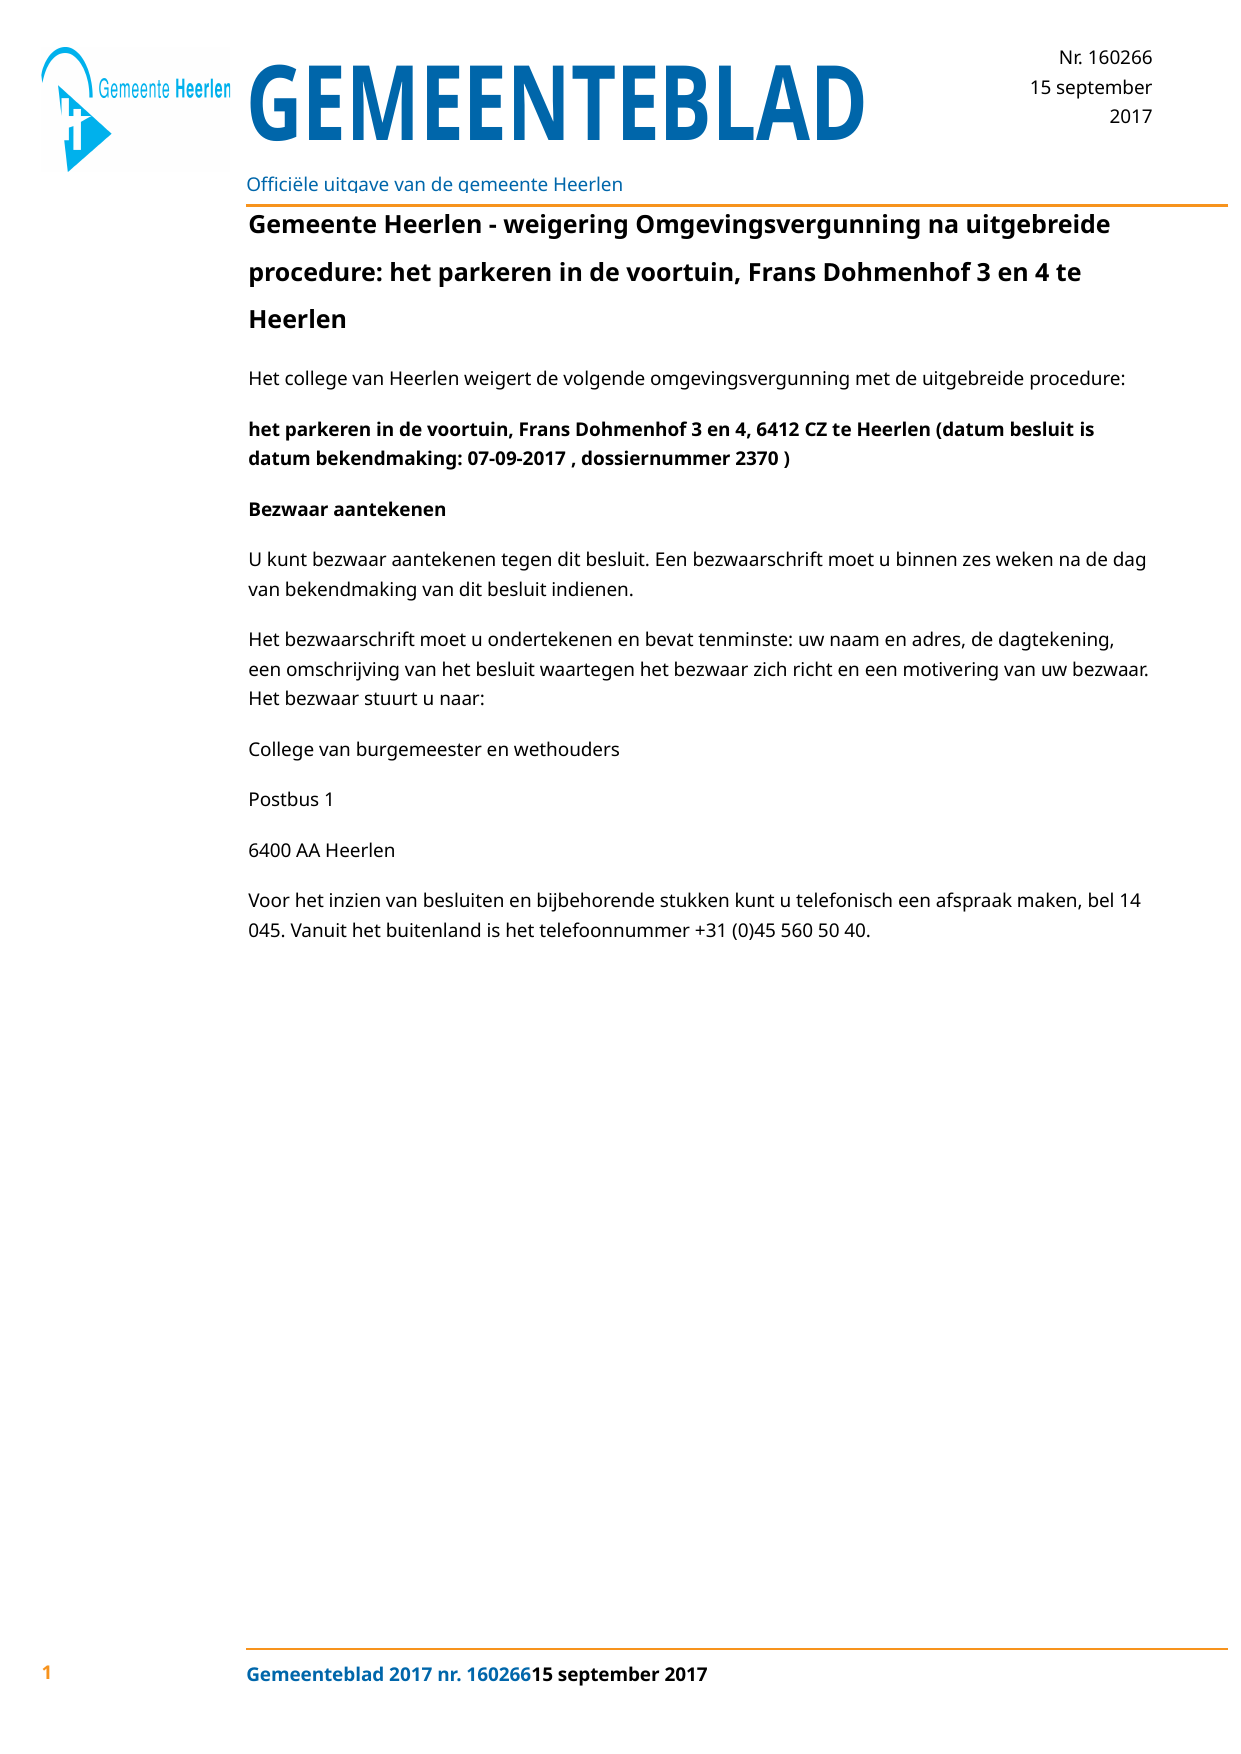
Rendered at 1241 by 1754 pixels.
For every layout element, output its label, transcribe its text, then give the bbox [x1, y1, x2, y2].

text het parkeren in de voortuin, Frans Dohmenhof 3 en 4, 6412 CZ te Heerlen (datum besluit is datum bekendmaking: 07-09-2017 , dossiernummer 2370 ) [248, 416, 1152, 471]
text Het bezwaarschrift moet u ondertekenen en bevat tenminste: uw naam en adres, de dagtekening, een omschrijving van het besluit waartegen het bezwaar zich richt en een motivering van uw bezwaar. Het bezwaar stuurt u naar: [248, 626, 1152, 711]
picture [41, 47, 58, 70]
text U kunt bezwaar aantekenen tegen dit besluit. Een bezwaarschrift moet u binnen zes weken na de dag van bekendmaking van dit besluit indienen. [248, 546, 1152, 602]
text Postbus 1 [248, 786, 1152, 812]
text Gemeente Heerlen - weigering Omgevingsvergunning na uitgebreide procedure: het parkeren in de voortuin, Frans Dohmenhof 3 en 4 te Heerlen [248, 207, 1152, 336]
text Het college van Heerlen weigert de volgende omgevingsvergunning met de uitgebreide procedure: [248, 366, 1152, 391]
text Voor het inzien van besluiten en bijbehorende stukken kunt u telefonisch een afspraak maken, bel 14 045. Vanuit het buitenland is het telefoonnummer +31 (0)45 560 50 40. [248, 887, 1152, 942]
text 6400 AA Heerlen [248, 837, 1152, 862]
picture [41, 47, 231, 172]
text Bezwaar aantekenen [248, 496, 1152, 522]
text College van burgemeester en wethouders [248, 736, 1152, 762]
